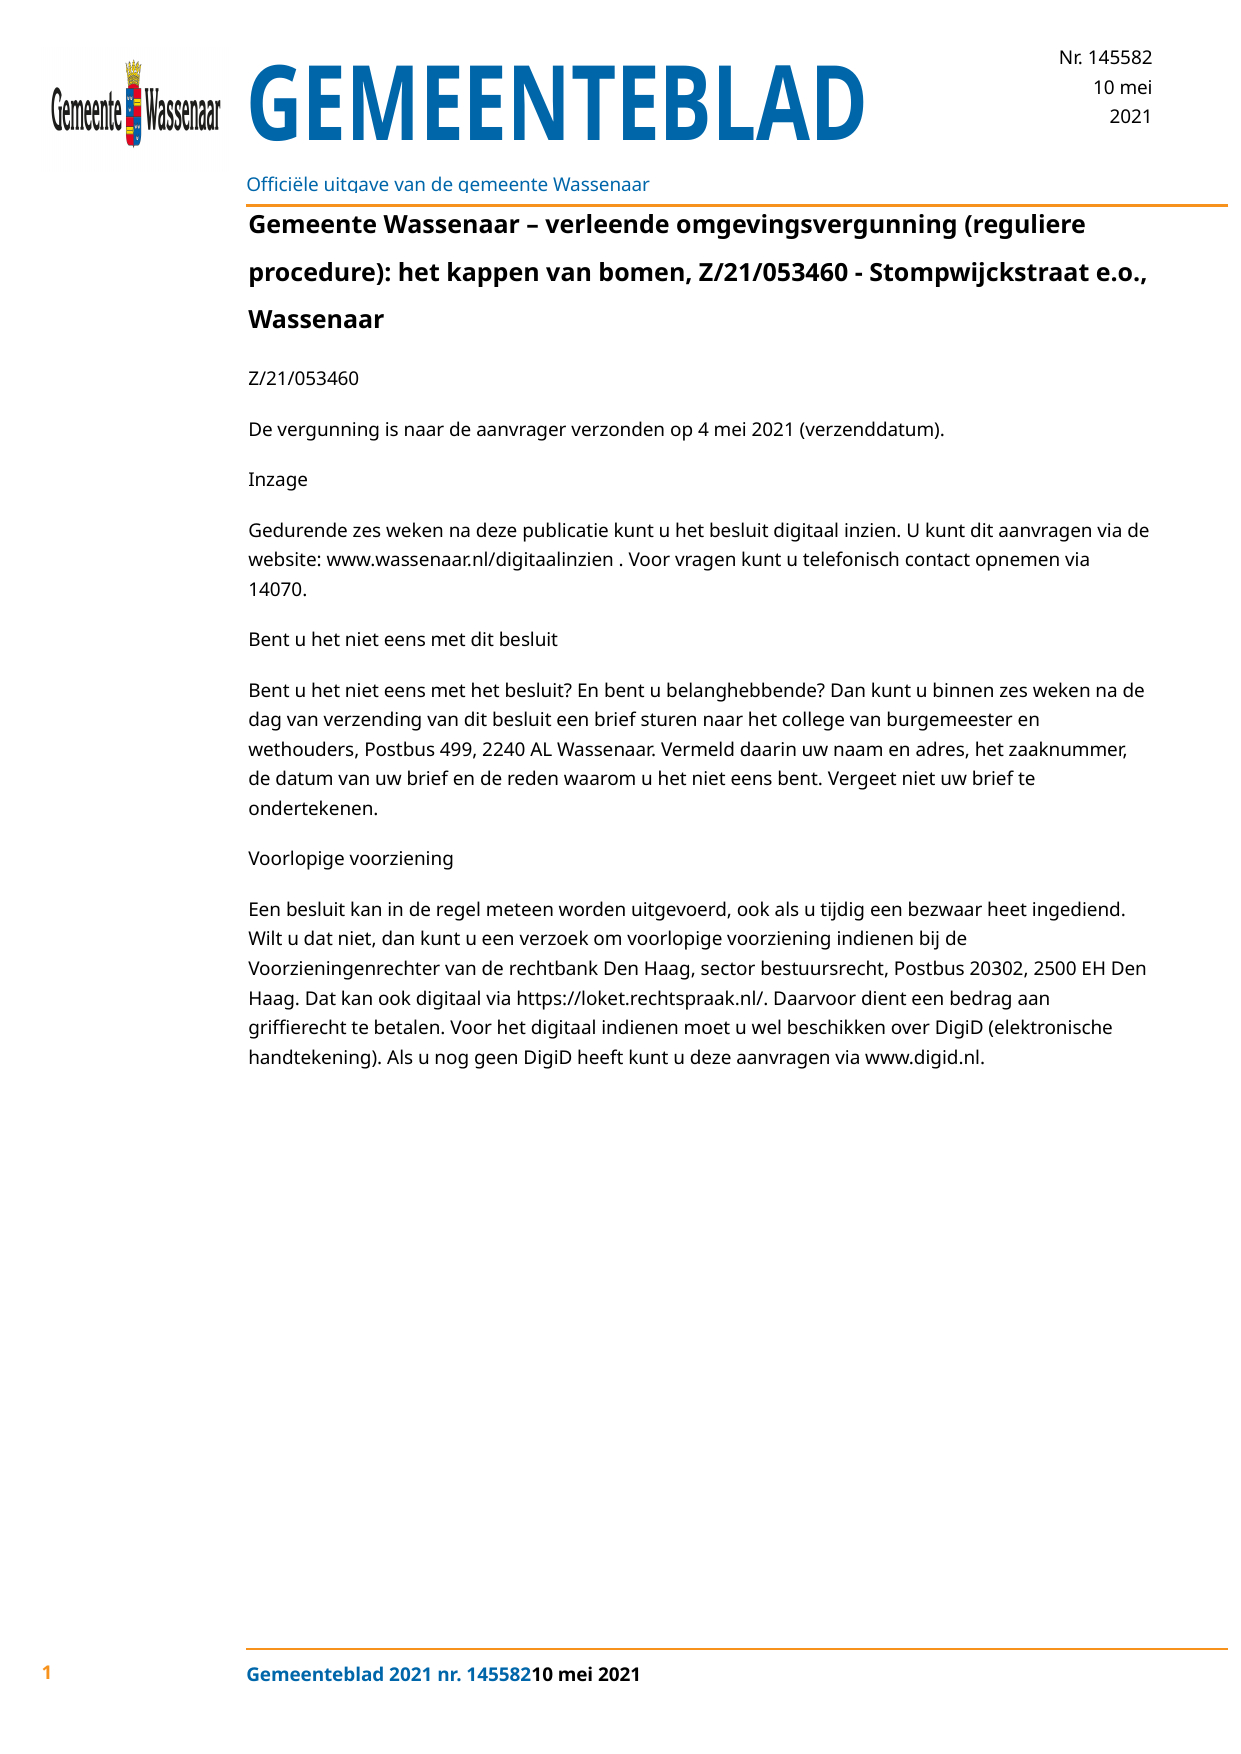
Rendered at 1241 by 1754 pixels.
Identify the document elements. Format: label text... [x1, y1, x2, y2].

picture [41, 47, 231, 172]
text Gedurende zes weken na deze publicatie kunt u het besluit digitaal inzien. U kunt dit aanvragen via de website: www.wassenaar.nl/digitaalinzien . Voor vragen kunt u telefonisch contact opnemen via 14070. [248, 517, 1152, 602]
text Bent u het niet eens met dit besluit [248, 626, 1152, 652]
text De vergunning is naar de aanvrager verzonden op 4 mei 2021 (verzenddatum). [248, 416, 1152, 442]
text Bent u het niet eens met het besluit? En bent u belanghebbende? Dan kunt u binnen zes weken na de dag van verzending van dit besluit een brief sturen naar het college van burgemeester en wethouders, Postbus 499, 2240 AL Wassenaar. Vermeld daarin uw naam en adres, het zaaknummer, de datum van uw brief en de reden waarom u het niet eens bent. Vergeet niet uw brief te ondertekenen. [248, 677, 1152, 821]
text Een besluit kan in de regel meteen worden uitgevoerd, ook als u tijdig een bezwaar heet ingediend. Wilt u dat niet, dan kunt u een verzoek om voorlopige voorziening indienen bij de Voorzieningenrechter van de rechtbank Den Haag, sector bestuursrecht, Postbus 20302, 2500 EH Den Haag. Dat kan ook digitaal via https://loket.rechtspraak.nl/. Daarvoor dient een bedrag aan griffierecht te betalen. Voor het digitaal indienen moet u wel beschikken over DigiD (elektronische handtekening). Als u nog geen DigiD heeft kunt u deze aanvragen via www.digid.nl. [248, 896, 1152, 1069]
text Voorlopige voorziening [248, 846, 1152, 871]
text Z/21/053460 [248, 366, 1152, 391]
text Gemeente Wassenaar – verleende omgevingsvergunning (reguliere procedure): het kappen van bomen, Z/21/053460 - Stompwijckstraat e.o., Wassenaar [248, 207, 1152, 336]
text Inzage [248, 466, 1152, 492]
